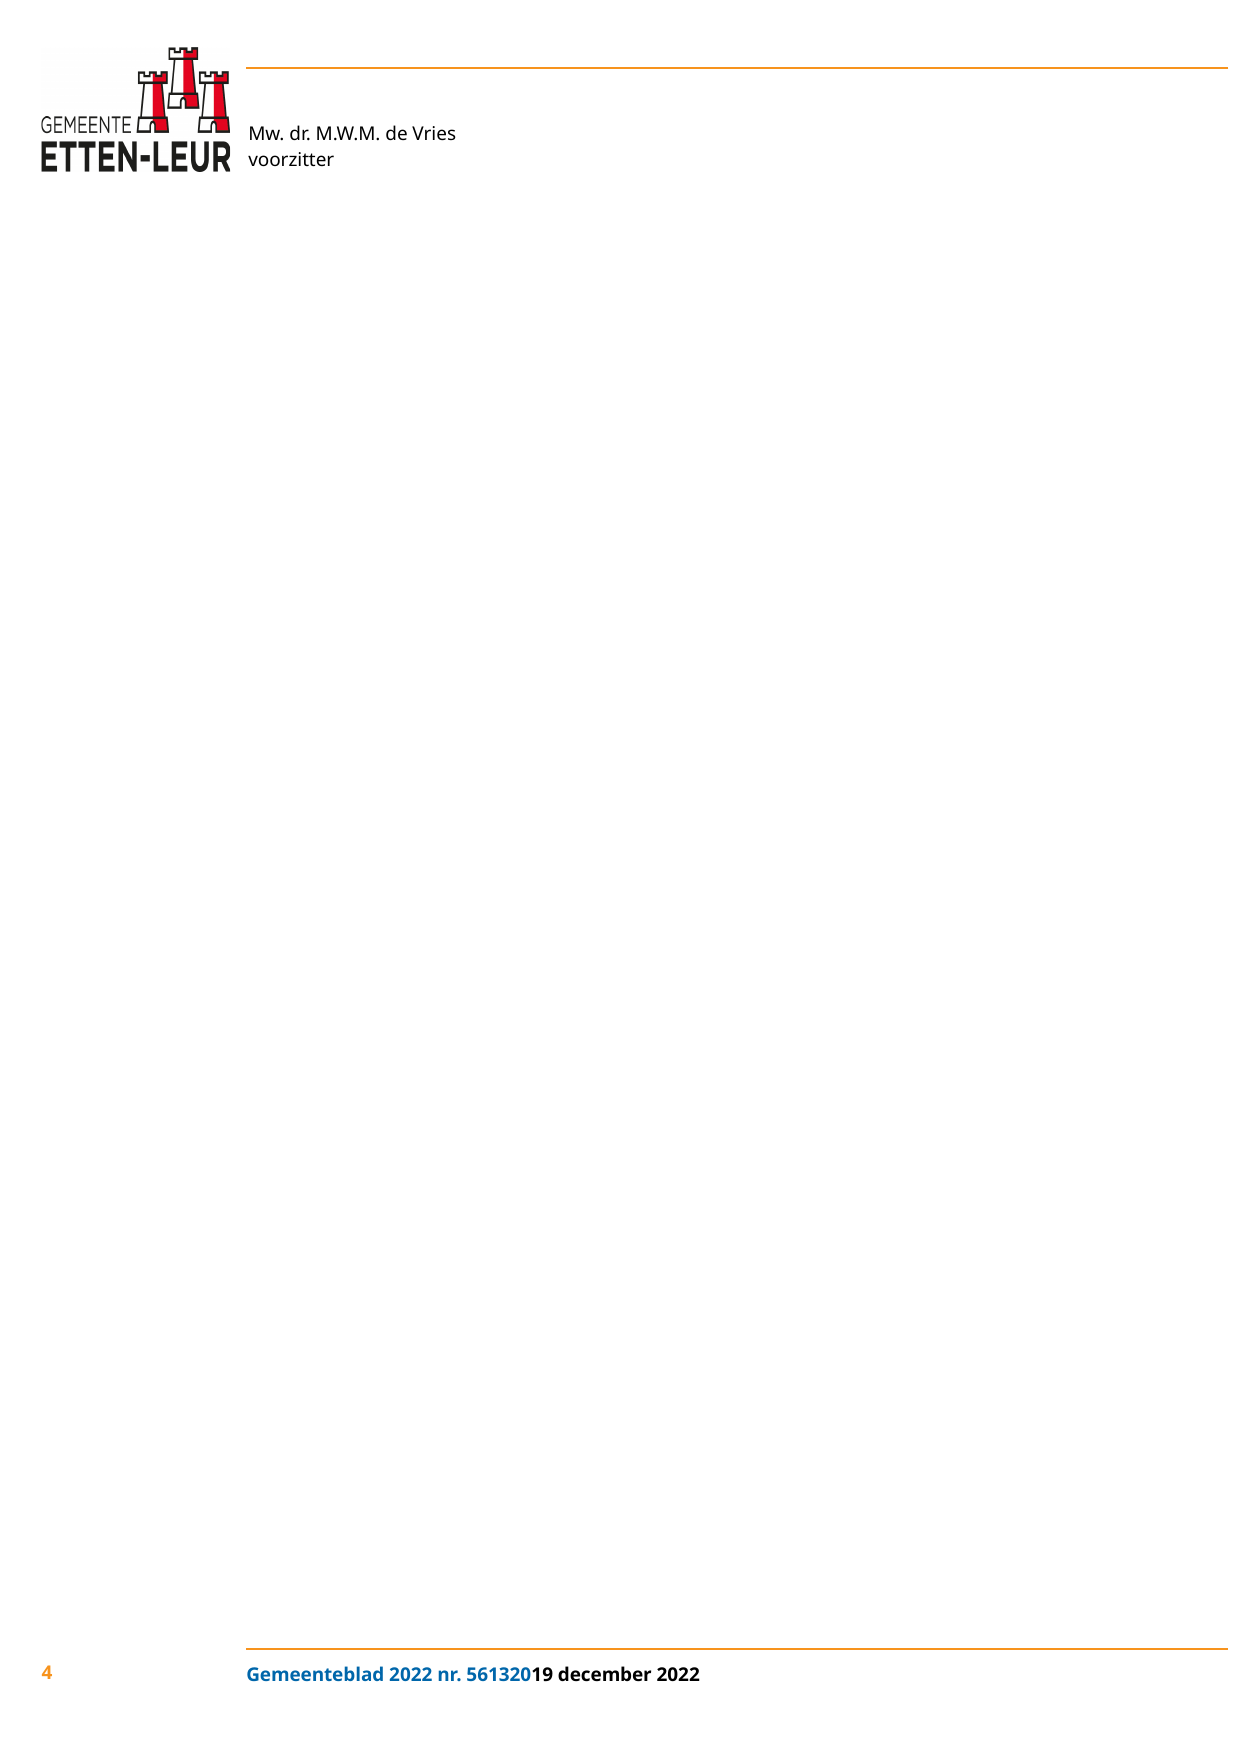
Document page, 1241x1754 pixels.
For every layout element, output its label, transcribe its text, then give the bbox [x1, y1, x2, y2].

text Mw. dr. M.W.M. de Vries [248, 121, 1152, 146]
picture [41, 47, 231, 172]
text voorzitter [248, 146, 1152, 172]
